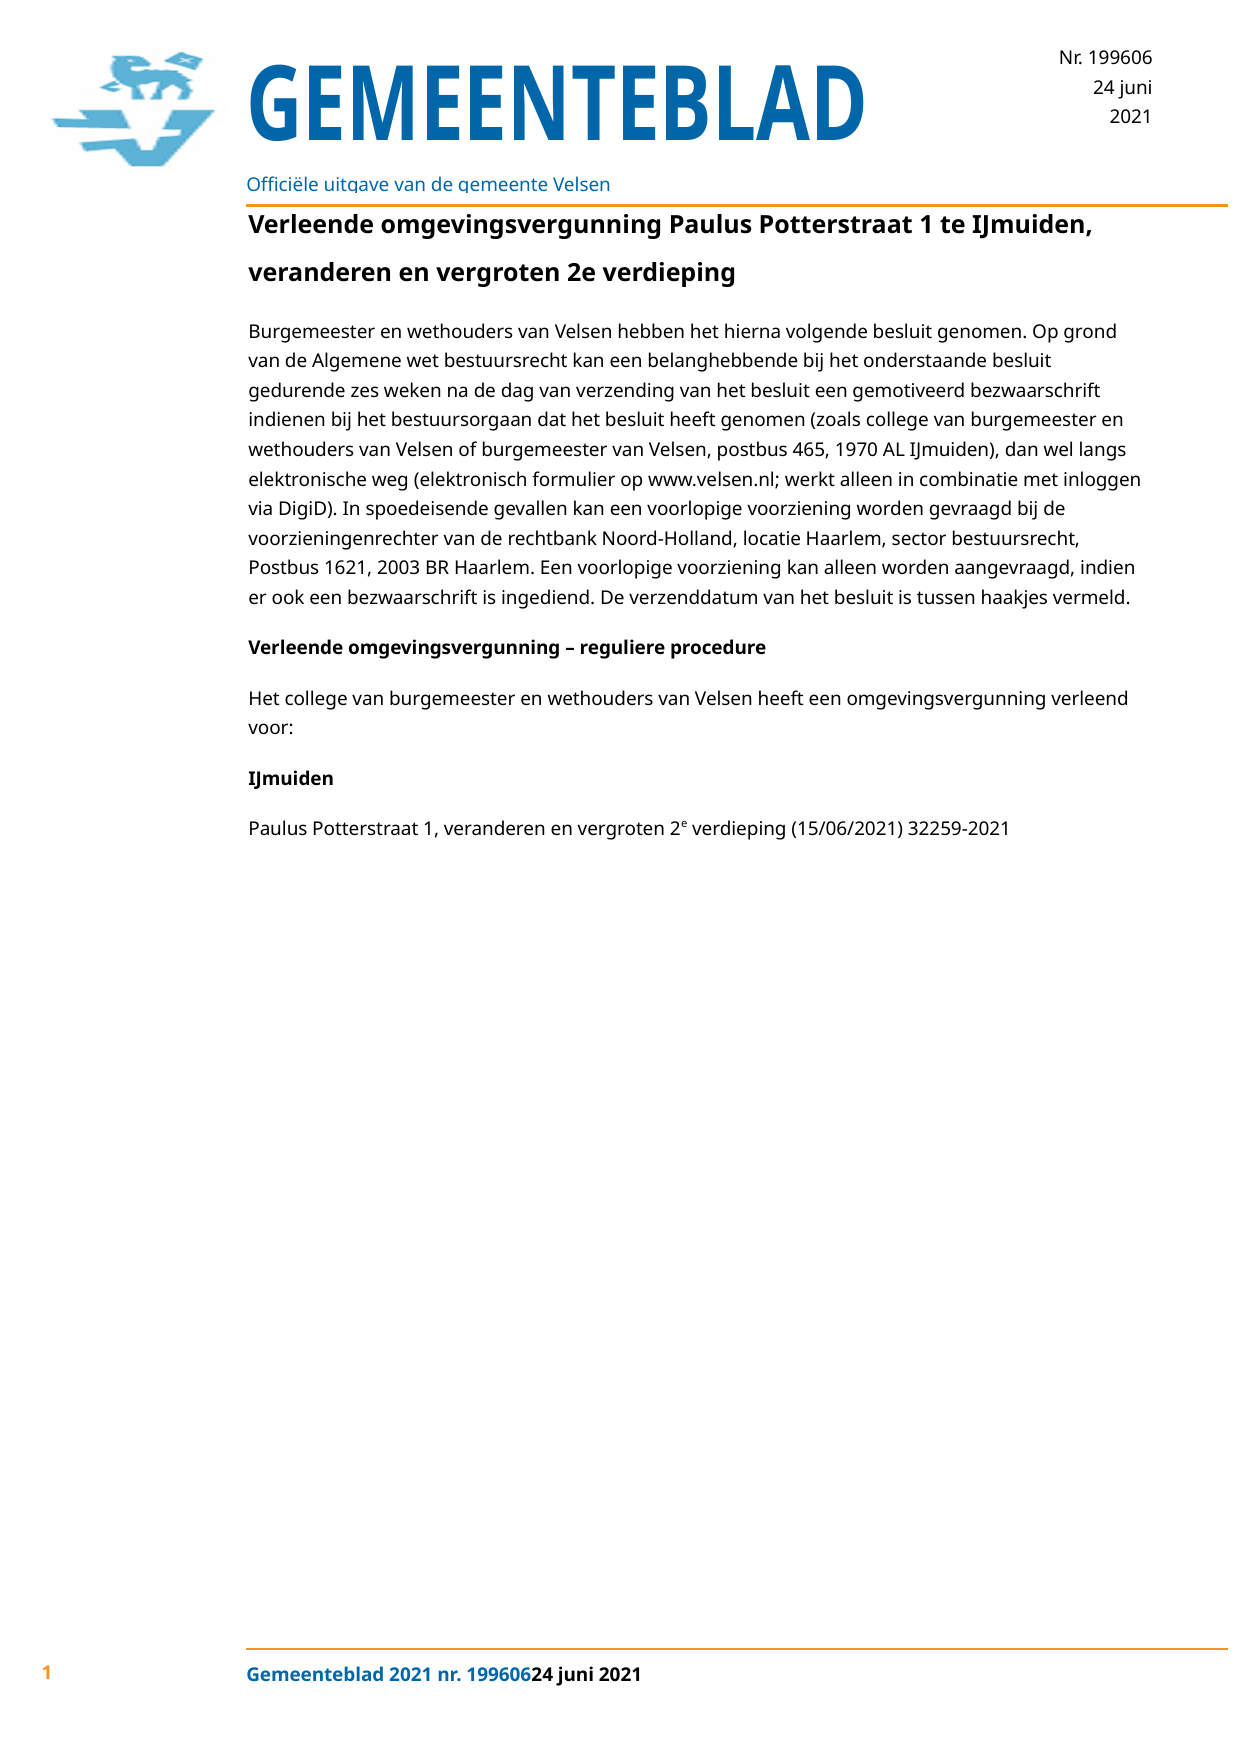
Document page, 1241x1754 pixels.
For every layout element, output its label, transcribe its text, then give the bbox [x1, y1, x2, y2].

picture [41, 47, 231, 172]
text Burgemeester en wethouders van Velsen hebben het hierna volgende besluit genomen. Op grond van de Algemene wet bestuursrecht kan een belanghebbende bij het onderstaande besluit gedurende zes weken na de dag van verzending van het besluit een gemotiveerd bezwaarschrift indienen bij het bestuursorgaan dat het besluit heeft genomen (zoals college van burgemeester en wethouders van Velsen of burgemeester van Velsen, postbus 465, 1970 AL IJmuiden), dan wel langs elektronische weg (elektronisch formulier op www.velsen.nl; werkt alleen in combinatie met inloggen via DigiD). In spoedeisende gevallen kan een voorlopige voorziening worden gevraagd bij de voorzieningenrechter van de rechtbank Noord-Holland, locatie Haarlem, sector bestuursrecht, Postbus 1621, 2003 BR Haarlem. Een voorlopige voorziening kan alleen worden aangevraagd, indien er ook een bezwaarschrift is ingediend. De verzenddatum van het besluit is tussen haakjes vermeld. [248, 318, 1152, 610]
text Paulus Potterstraat 1, veranderen en vergroten 2e verdieping (15/06/2021) 32259-2021 [248, 815, 1152, 841]
text Het college van burgemeester en wethouders van Velsen heeft een omgevingsvergunning verleend voor: [248, 685, 1152, 740]
text Verleende omgevingsvergunning – reguliere procedure [248, 634, 1152, 660]
text Verleende omgevingsvergunning Paulus Potterstraat 1 te IJmuiden, veranderen en vergroten 2e verdieping [248, 207, 1152, 288]
text IJmuiden [248, 765, 1152, 791]
